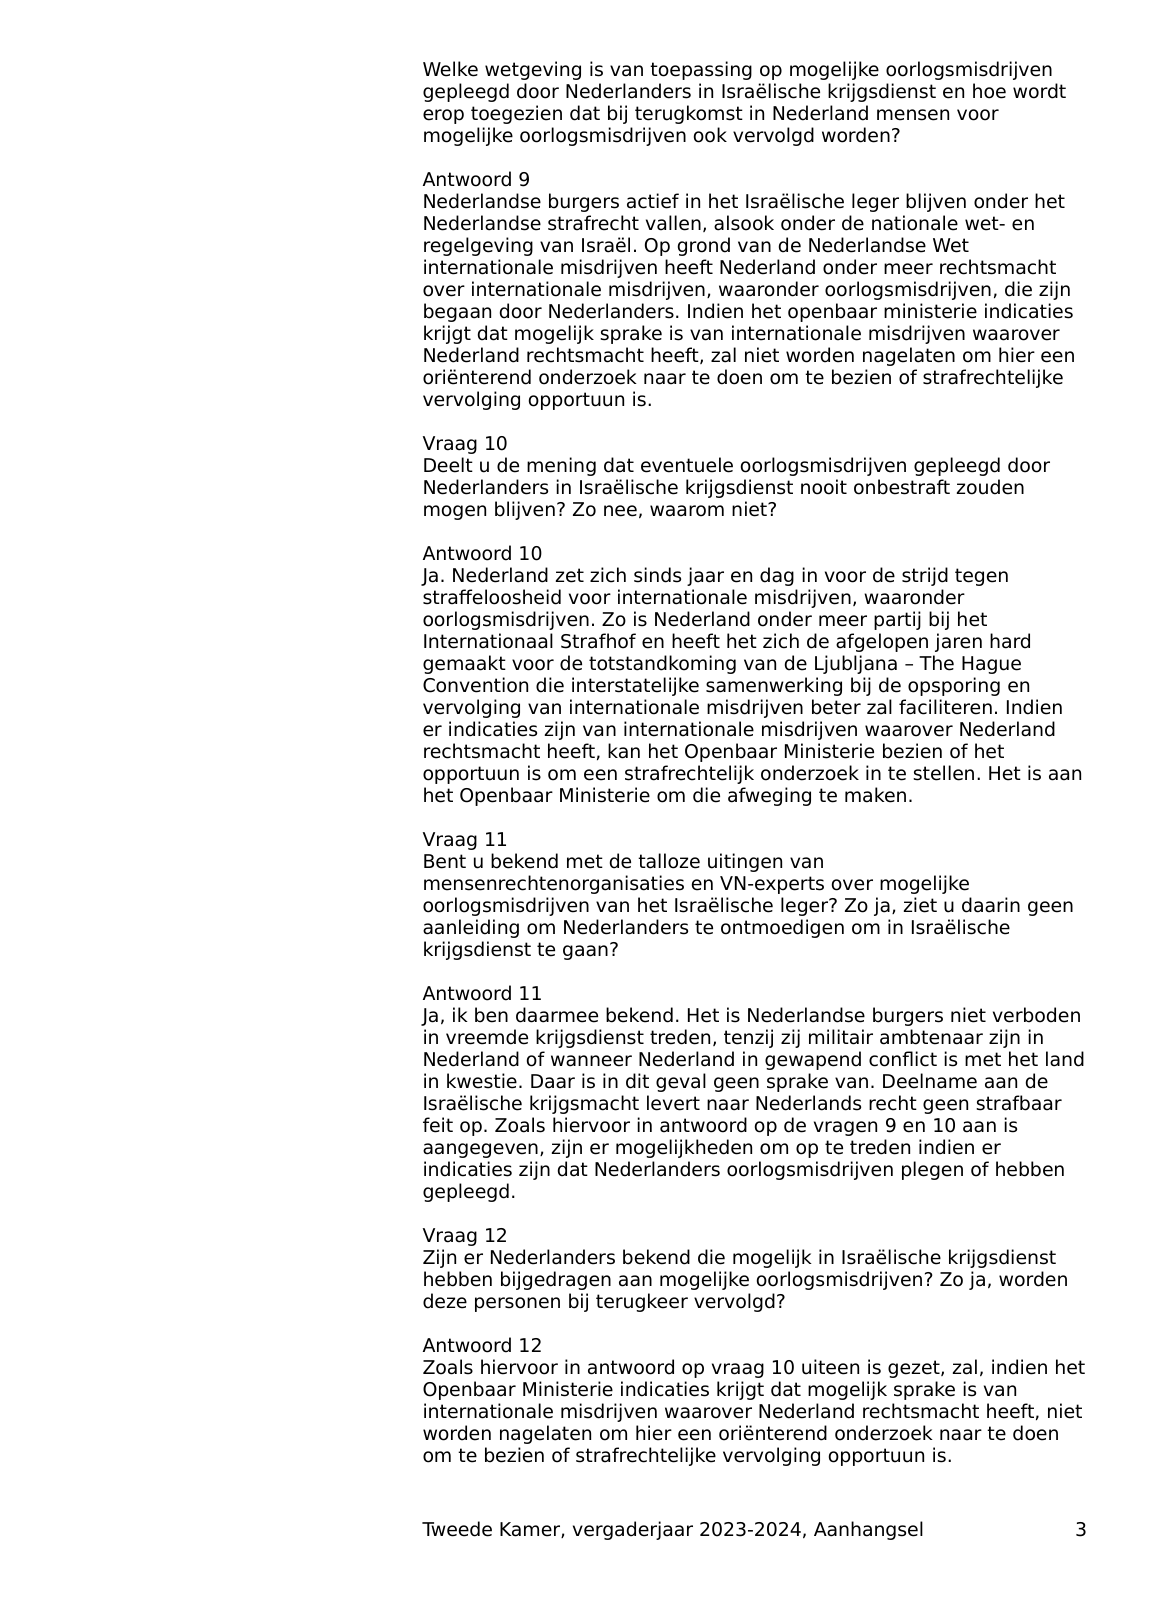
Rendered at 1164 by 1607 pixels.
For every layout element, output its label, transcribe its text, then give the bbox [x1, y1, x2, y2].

text Welke wetgeving is van toepassing op mogelijke oorlogsmisdrijven gepleegd door Nederlanders in Israëlische krijgsdienst en hoe wordt erop toegezien dat bij terugkomst in Nederland mensen voor mogelijke oorlogsmisdrijven ook vervolgd worden? [422, 59, 1087, 147]
text Antwoord 12 [422, 1335, 1087, 1357]
text Vraag 12 [422, 1225, 1087, 1247]
text Antwoord 9 [422, 169, 1087, 191]
text Ja. Nederland zet zich sinds jaar en dag in voor de strijd tegen straffeloosheid voor internationale misdrijven, waaronder oorlogsmisdrijven. Zo is Nederland onder meer partij bij het Internationaal Strafhof en heeft het zich de afgelopen jaren hard gemaakt voor de totstandkoming van de Ljubljana – The Hague Convention die interstatelijke samenwerking bij de opsporing en vervolging van internationale misdrijven beter zal faciliteren. Indien er indicaties zijn van internationale misdrijven waarover Nederland rechtsmacht heeft, kan het Openbaar Ministerie bezien of het opportuun is om een strafrechtelijk onderzoek in te stellen. Het is aan het Openbaar Ministerie om die afweging te maken. [422, 565, 1087, 807]
text Zijn er Nederlanders bekend die mogelijk in Israëlische krijgsdienst hebben bijgedragen aan mogelijke oorlogsmisdrijven? Zo ja, worden deze personen bij terugkeer vervolgd? [422, 1247, 1087, 1313]
text Zoals hiervoor in antwoord op vraag 10 uiteen is gezet, zal, indien het Openbaar Ministerie indicaties krijgt dat mogelijk sprake is van internationale misdrijven waarover Nederland rechtsmacht heeft, niet worden nagelaten om hier een oriënterend onderzoek naar te doen om te bezien of strafrechtelijke vervolging opportuun is. [422, 1357, 1087, 1467]
text Ja, ik ben daarmee bekend. Het is Nederlandse burgers niet verboden in vreemde krijgsdienst treden, tenzij zij militair ambtenaar zijn in Nederland of wanneer Nederland in gewapend conflict is met het land in kwestie. Daar is in dit geval geen sprake van. Deelname aan de Israëlische krijgsmacht levert naar Nederlands recht geen strafbaar feit op. Zoals hiervoor in antwoord op de vragen 9 en 10 aan is aangegeven, zijn er mogelijkheden om op te treden indien er indicaties zijn dat Nederlanders oorlogsmisdrijven plegen of hebben gepleegd. [422, 1005, 1087, 1203]
text Deelt u de mening dat eventuele oorlogsmisdrijven gepleegd door Nederlanders in Israëlische krijgsdienst nooit onbestraft zouden mogen blijven? Zo nee, waarom niet? [422, 455, 1087, 521]
text Vraag 10 [422, 433, 1087, 455]
text Vraag 11 [422, 829, 1087, 851]
text Antwoord 10 [422, 543, 1087, 565]
text Bent u bekend met de talloze uitingen van mensenrechtenorganisaties en VN-experts over mogelijke oorlogsmisdrijven van het Israëlische leger? Zo ja, ziet u daarin geen aanleiding om Nederlanders te ontmoedigen om in Israëlische krijgsdienst te gaan? [422, 851, 1087, 961]
text Nederlandse burgers actief in het Israëlische leger blijven onder het Nederlandse strafrecht vallen, alsook onder de nationale wet- en regelgeving van Israël. Op grond van de Nederlandse Wet internationale misdrijven heeft Nederland onder meer rechtsmacht over internationale misdrijven, waaronder oorlogsmisdrijven, die zijn begaan door Nederlanders. Indien het openbaar ministerie indicaties krijgt dat mogelijk sprake is van internationale misdrijven waarover Nederland rechtsmacht heeft, zal niet worden nagelaten om hier een oriënterend onderzoek naar te doen om te bezien of strafrechtelijke vervolging opportuun is. [422, 191, 1087, 411]
text Antwoord 11 [422, 983, 1087, 1005]
